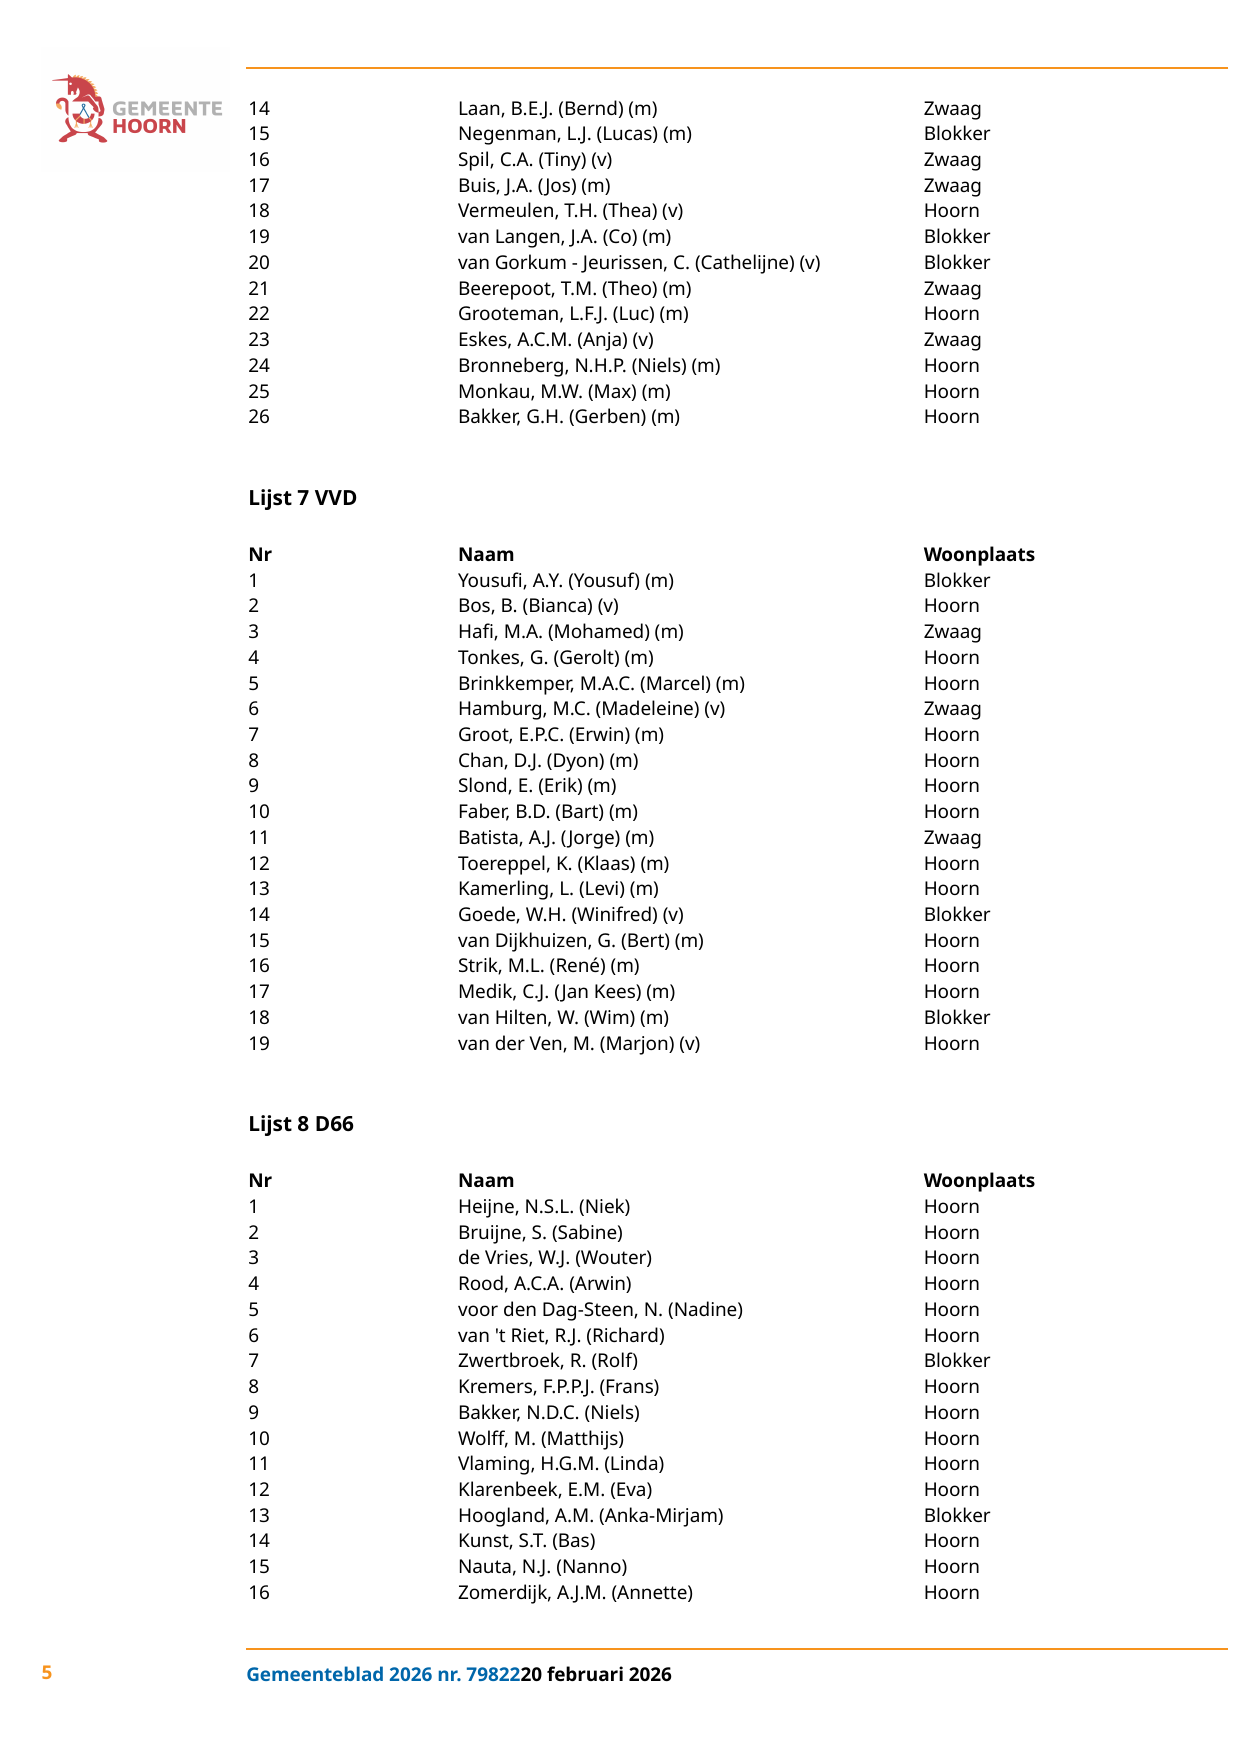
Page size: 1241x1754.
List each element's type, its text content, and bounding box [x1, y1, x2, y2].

table_cell Negenman, L.J. (Lucas) (m) [458, 121, 923, 146]
table_cell 22 [248, 301, 458, 326]
table_cell 15 [248, 927, 458, 953]
table_cell Hoorn [924, 1553, 1152, 1579]
table_cell van Gorkum - Jeurissen, C. (Cathelijne) (v) [458, 249, 923, 275]
table_cell 19 [248, 224, 458, 249]
table_cell Strik, M.L. (René) (m) [458, 953, 923, 978]
table_cell 19 [248, 1030, 458, 1056]
table_cell 6 [248, 695, 458, 721]
table_cell 5 [248, 670, 458, 695]
table_cell Buis, J.A. (Jos) (m) [458, 172, 923, 198]
table_cell Blokker [924, 567, 1152, 592]
table_cell Hoorn [924, 1322, 1152, 1347]
table_cell Hoorn [924, 1296, 1152, 1322]
table_header Nr [248, 1168, 458, 1193]
table_cell Zwaag [924, 275, 1152, 301]
table_cell Hoorn [924, 1450, 1152, 1476]
table_cell 17 [248, 172, 458, 198]
table_cell 11 [248, 1450, 458, 1476]
table_cell Rood, A.C.A. (Arwin) [458, 1270, 923, 1296]
table_cell Groot, E.P.C. (Erwin) (m) [458, 721, 923, 747]
table_cell Medik, C.J. (Jan Kees) (m) [458, 979, 923, 1004]
table_cell 8 [248, 747, 458, 773]
table_cell Hoorn [924, 1270, 1152, 1296]
table_cell 14 [248, 95, 458, 121]
table_cell 16 [248, 146, 458, 172]
table_cell 2 [248, 1219, 458, 1244]
table_cell 18 [248, 198, 458, 223]
table_cell Hoorn [924, 1030, 1152, 1056]
table_cell Zwaag [924, 95, 1152, 121]
table_cell Hoorn [924, 1528, 1152, 1553]
table_cell van der Ven, M. (Marjon) (v) [458, 1030, 923, 1056]
table_cell 15 [248, 1553, 458, 1579]
table_header Naam [458, 541, 923, 567]
table_cell Bronneberg, N.H.P. (Niels) (m) [458, 352, 923, 378]
table_cell 20 [248, 249, 458, 275]
table_cell 3 [248, 1245, 458, 1270]
table_cell Yousufi, A.Y. (Yousuf) (m) [458, 567, 923, 592]
table_cell Kremers, F.P.P.J. (Frans) [458, 1373, 923, 1399]
table_cell Chan, D.J. (Dyon) (m) [458, 747, 923, 773]
table_cell 14 [248, 901, 458, 927]
table_cell 2 [248, 593, 458, 618]
table_cell Eskes, A.C.M. (Anja) (v) [458, 326, 923, 352]
table_cell Zwaag [924, 695, 1152, 721]
table_cell Hoorn [924, 1476, 1152, 1502]
table_cell Grooteman, L.F.J. (Luc) (m) [458, 301, 923, 326]
table_cell Hoorn [924, 1193, 1152, 1219]
table_cell 6 [248, 1322, 458, 1347]
table_cell Klarenbeek, E.M. (Eva) [458, 1476, 923, 1502]
table_cell Hoorn [924, 773, 1152, 798]
table_cell Vlaming, H.G.M. (Linda) [458, 1450, 923, 1476]
table_cell Blokker [924, 249, 1152, 275]
table_cell Spil, C.A. (Tiny) (v) [458, 146, 923, 172]
table_cell Hoorn [924, 850, 1152, 876]
table_cell 21 [248, 275, 458, 301]
table_cell Bakker, G.H. (Gerben) (m) [458, 404, 923, 429]
table_cell van Langen, J.A. (Co) (m) [458, 224, 923, 249]
table_cell Nauta, N.J. (Nanno) [458, 1553, 923, 1579]
table_cell Hoorn [924, 670, 1152, 695]
table_cell Zomerdijk, A.J.M. (Annette) [458, 1579, 923, 1605]
table_cell de Vries, W.J. (Wouter) [458, 1245, 923, 1270]
table_cell voor den Dag-Steen, N. (Nadine) [458, 1296, 923, 1322]
table_cell 4 [248, 644, 458, 670]
table_cell Hoorn [924, 927, 1152, 953]
table_cell Bruijne, S. (Sabine) [458, 1219, 923, 1244]
table_cell Blokker [924, 1348, 1152, 1373]
table_cell Hoorn [924, 798, 1152, 824]
table_cell Zwaag [924, 172, 1152, 198]
table_cell Slond, E. (Erik) (m) [458, 773, 923, 798]
table_cell 10 [248, 1425, 458, 1450]
table_cell Hoorn [924, 1425, 1152, 1450]
table_cell Blokker [924, 1502, 1152, 1528]
table_cell Hoorn [924, 593, 1152, 618]
table_cell 7 [248, 721, 458, 747]
table_cell Hoorn [924, 876, 1152, 901]
table_cell 9 [248, 1399, 458, 1425]
table_cell Hoorn [924, 301, 1152, 326]
table_cell 15 [248, 121, 458, 146]
table_cell Brinkkemper, M.A.C. (Marcel) (m) [458, 670, 923, 695]
table_cell 23 [248, 326, 458, 352]
table_cell Hoorn [924, 1245, 1152, 1270]
table_cell Hoorn [924, 378, 1152, 403]
table_cell van Dijkhuizen, G. (Bert) (m) [458, 927, 923, 953]
table_cell 5 [248, 1296, 458, 1322]
table_cell Faber, B.D. (Bart) (m) [458, 798, 923, 824]
table_cell 24 [248, 352, 458, 378]
text Lijst 8 D66 [248, 1109, 1152, 1138]
table_cell Hoorn [924, 198, 1152, 223]
table_cell 3 [248, 618, 458, 644]
table_cell Blokker [924, 1004, 1152, 1030]
table_cell Goede, W.H. (Winifred) (v) [458, 901, 923, 927]
table_cell Zwaag [924, 618, 1152, 644]
table_cell Hafi, M.A. (Mohamed) (m) [458, 618, 923, 644]
table_header Woonplaats [924, 541, 1152, 567]
table_cell 13 [248, 876, 458, 901]
table_cell Hoogland, A.M. (Anka-Mirjam) [458, 1502, 923, 1528]
table_cell 16 [248, 1579, 458, 1605]
table_cell Hoorn [924, 979, 1152, 1004]
table_cell 11 [248, 824, 458, 850]
table_cell Hoorn [924, 404, 1152, 429]
table_cell Hoorn [924, 1219, 1152, 1244]
table_cell 1 [248, 567, 458, 592]
table_cell Kunst, S.T. (Bas) [458, 1528, 923, 1553]
picture [41, 47, 231, 172]
table_cell van Hilten, W. (Wim) (m) [458, 1004, 923, 1030]
table_cell Monkau, M.W. (Max) (m) [458, 378, 923, 403]
table_cell Hoorn [924, 1373, 1152, 1399]
table_cell Heijne, N.S.L. (Niek) [458, 1193, 923, 1219]
table_cell Zwaag [924, 326, 1152, 352]
table_cell Kamerling, L. (Levi) (m) [458, 876, 923, 901]
table_cell Zwaag [924, 146, 1152, 172]
table_cell 26 [248, 404, 458, 429]
text Lijst 7 VVD [248, 483, 1152, 511]
table_cell Batista, A.J. (Jorge) (m) [458, 824, 923, 850]
table_cell 25 [248, 378, 458, 403]
table_cell 12 [248, 1476, 458, 1502]
table_cell 9 [248, 773, 458, 798]
table_cell 4 [248, 1270, 458, 1296]
table_cell Hoorn [924, 953, 1152, 978]
table_cell 12 [248, 850, 458, 876]
table_cell Hoorn [924, 747, 1152, 773]
table_cell Hoorn [924, 1579, 1152, 1605]
table_cell 1 [248, 1193, 458, 1219]
table_cell Blokker [924, 121, 1152, 146]
table_cell Toereppel, K. (Klaas) (m) [458, 850, 923, 876]
table_cell 7 [248, 1348, 458, 1373]
table_cell Zwaag [924, 824, 1152, 850]
table_cell Bakker, N.D.C. (Niels) [458, 1399, 923, 1425]
table_cell Beerepoot, T.M. (Theo) (m) [458, 275, 923, 301]
table_cell 10 [248, 798, 458, 824]
table_cell Bos, B. (Bianca) (v) [458, 593, 923, 618]
table_cell 8 [248, 1373, 458, 1399]
table_cell Blokker [924, 224, 1152, 249]
table_header Woonplaats [924, 1168, 1152, 1193]
table_cell Wolff, M. (Matthijs) [458, 1425, 923, 1450]
table_cell Hamburg, M.C. (Madeleine) (v) [458, 695, 923, 721]
table_cell Vermeulen, T.H. (Thea) (v) [458, 198, 923, 223]
table_cell Tonkes, G. (Gerolt) (m) [458, 644, 923, 670]
table_header Nr [248, 541, 458, 567]
table_cell Hoorn [924, 352, 1152, 378]
table_cell Blokker [924, 901, 1152, 927]
table_cell 17 [248, 979, 458, 1004]
table_cell 18 [248, 1004, 458, 1030]
table_cell 13 [248, 1502, 458, 1528]
table_cell Zwertbroek, R. (Rolf) [458, 1348, 923, 1373]
table_cell Hoorn [924, 644, 1152, 670]
table_cell Hoorn [924, 721, 1152, 747]
table_cell Hoorn [924, 1399, 1152, 1425]
table_cell 14 [248, 1528, 458, 1553]
table_cell van 't Riet, R.J. (Richard) [458, 1322, 923, 1347]
table_cell Laan, B.E.J. (Bernd) (m) [458, 95, 923, 121]
table_cell 16 [248, 953, 458, 978]
table_header Naam [458, 1168, 923, 1193]
